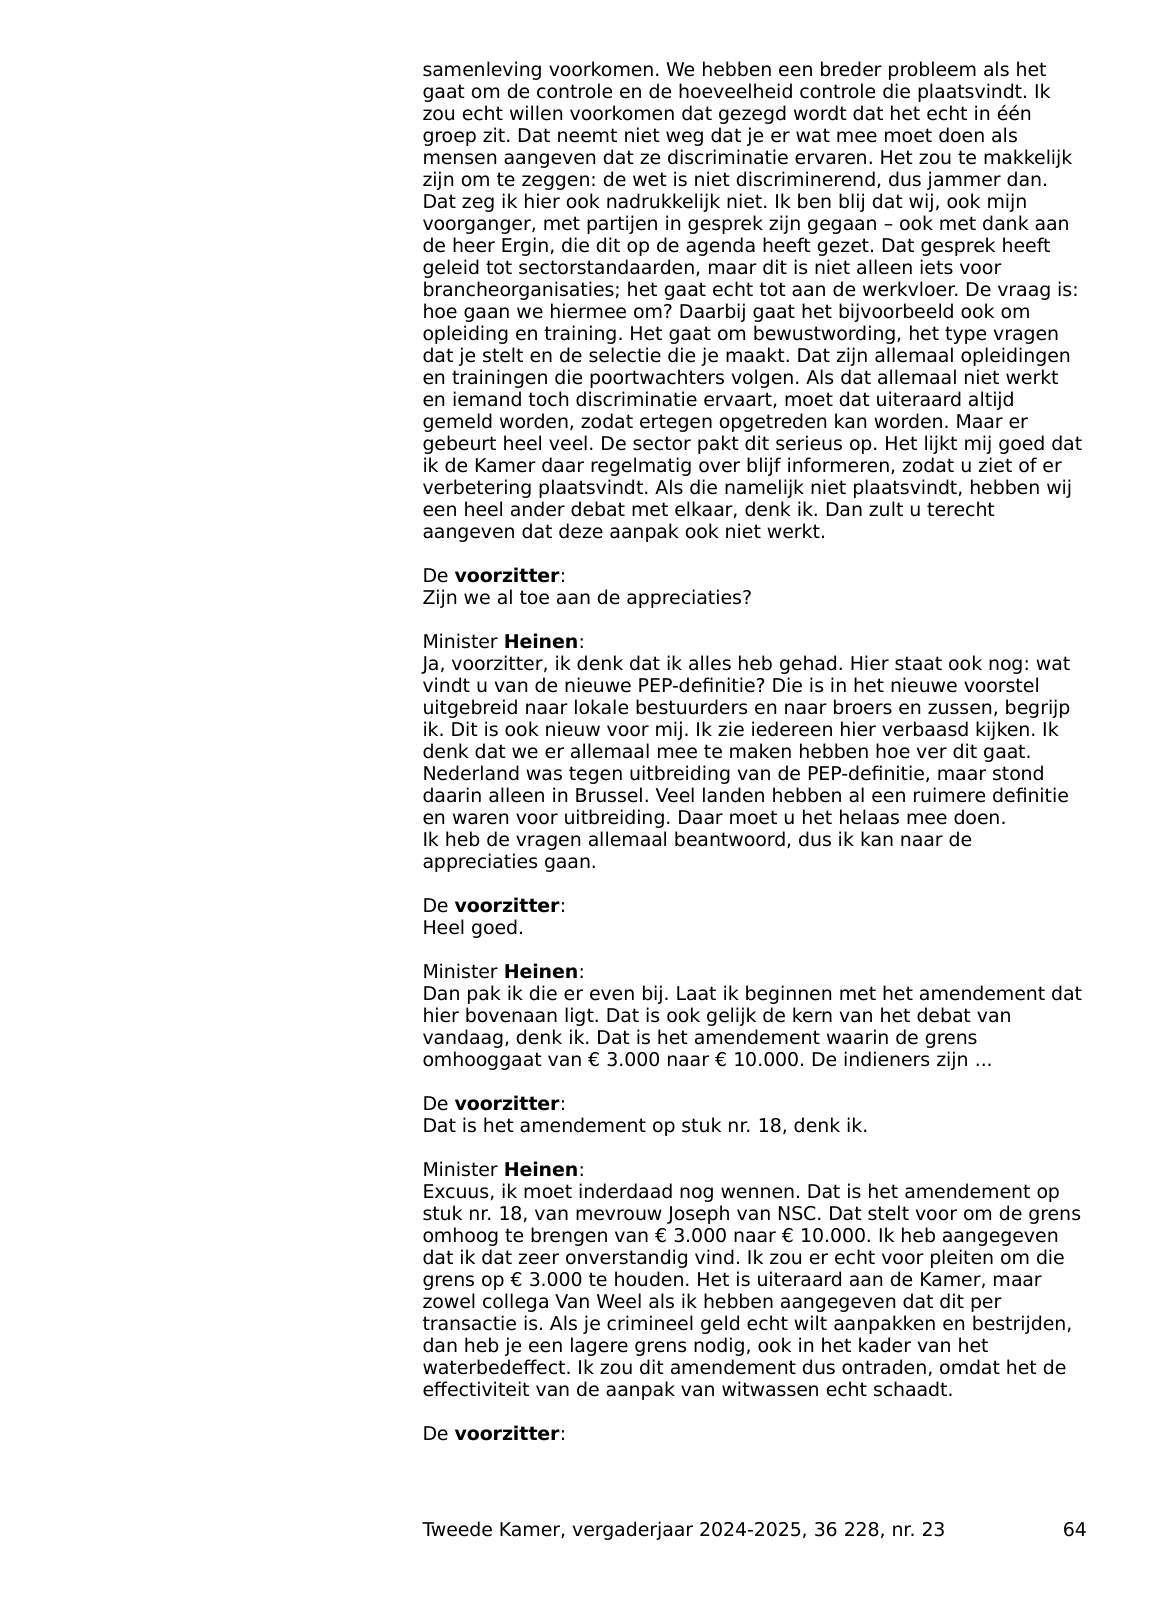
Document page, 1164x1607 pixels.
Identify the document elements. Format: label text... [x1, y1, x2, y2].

text samenleving voorkomen. We hebben een breder probleem als het gaat om de controle en de hoeveelheid controle die plaatsvindt. Ik zou echt willen voorkomen dat gezegd wordt dat het echt in één groep zit. Dat neemt niet weg dat je er wat mee moet doen als mensen aangeven dat ze discriminatie ervaren. Het zou te makkelijk zijn om te zeggen: de wet is niet discriminerend, dus jammer dan. Dat zeg ik hier ook nadrukkelijk niet. Ik ben blij dat wij, ook mijn voorganger, met partijen in gesprek zijn gegaan – ook met dank aan de heer Ergin, die dit op de agenda heeft gezet. Dat gesprek heeft geleid tot sectorstandaarden, maar dit is niet alleen iets voor brancheorganisaties; het gaat echt tot aan de werkvloer. De vraag is: hoe gaan we hiermee om? Daarbij gaat het bijvoorbeeld ook om opleiding en training. Het gaat om bewustwording, het type vragen dat je stelt en de selectie die je maakt. Dat zijn allemaal opleidingen en trainingen die poortwachters volgen. Als dat allemaal niet werkt en iemand toch discriminatie ervaart, moet dat uiteraard altijd gemeld worden, zodat ertegen opgetreden kan worden. Maar er gebeurt heel veel. De sector pakt dit serieus op. Het lijkt mij goed dat ik de Kamer daar regelmatig over blijf informeren, zodat u ziet of er verbetering plaatsvindt. Als die namelijk niet plaatsvindt, hebben wij een heel ander debat met elkaar, denk ik. Dan zult u terecht aangeven dat deze aanpak ook niet werkt. [422, 59, 1087, 543]
text Ja, voorzitter, ik denk dat ik alles heb gehad. Hier staat ook nog: wat vindt u van de nieuwe PEP-definitie? Die is in het nieuwe voorstel uitgebreid naar lokale bestuurders en naar broers en zussen, begrijp ik. Dit is ook nieuw voor mij. Ik zie iedereen hier verbaasd kijken. Ik denk dat we er allemaal mee te maken hebben hoe ver dit gaat. Nederland was tegen uitbreiding van de PEP-definitie, maar stond daarin alleen in Brussel. Veel landen hebben al een ruimere definitie en waren voor uitbreiding. Daar moet u het helaas mee doen. [422, 653, 1087, 829]
text Ik heb de vragen allemaal beantwoord, dus ik kan naar de appreciaties gaan. [422, 829, 1087, 873]
text Minister Heinen: [422, 1159, 1087, 1181]
text De voorzitter: [422, 565, 1087, 587]
text Dan pak ik die er even bij. Laat ik beginnen met het amendement dat hier bovenaan ligt. Dat is ook gelijk de kern van het debat van vandaag, denk ik. Dat is het amendement waarin de grens omhooggaat van € 3.000 naar € 10.000. De indieners zijn ... [422, 983, 1087, 1071]
text De voorzitter: [422, 1093, 1087, 1115]
text De voorzitter: [422, 1423, 1087, 1445]
text Heel goed. [422, 917, 1087, 939]
text Excuus, ik moet inderdaad nog wennen. Dat is het amendement op stuk nr. 18, van mevrouw Joseph van NSC. Dat stelt voor om de grens omhoog te brengen van € 3.000 naar € 10.000. Ik heb aangegeven dat ik dat zeer onverstandig vind. Ik zou er echt voor pleiten om die grens op € 3.000 te houden. Het is uiteraard aan de Kamer, maar zowel collega Van Weel als ik hebben aangegeven dat dit per transactie is. Als je crimineel geld echt wilt aanpakken en bestrijden, dan heb je een lagere grens nodig, ook in het kader van het waterbedeffect. Ik zou dit amendement dus ontraden, omdat het de effectiviteit van de aanpak van witwassen echt schaadt. [422, 1181, 1087, 1401]
text Minister Heinen: [422, 631, 1087, 653]
text Minister Heinen: [422, 961, 1087, 983]
text Zijn we al toe aan de appreciaties? [422, 587, 1087, 609]
text De voorzitter: [422, 895, 1087, 917]
text Dat is het amendement op stuk nr. 18, denk ik. [422, 1115, 1087, 1137]
